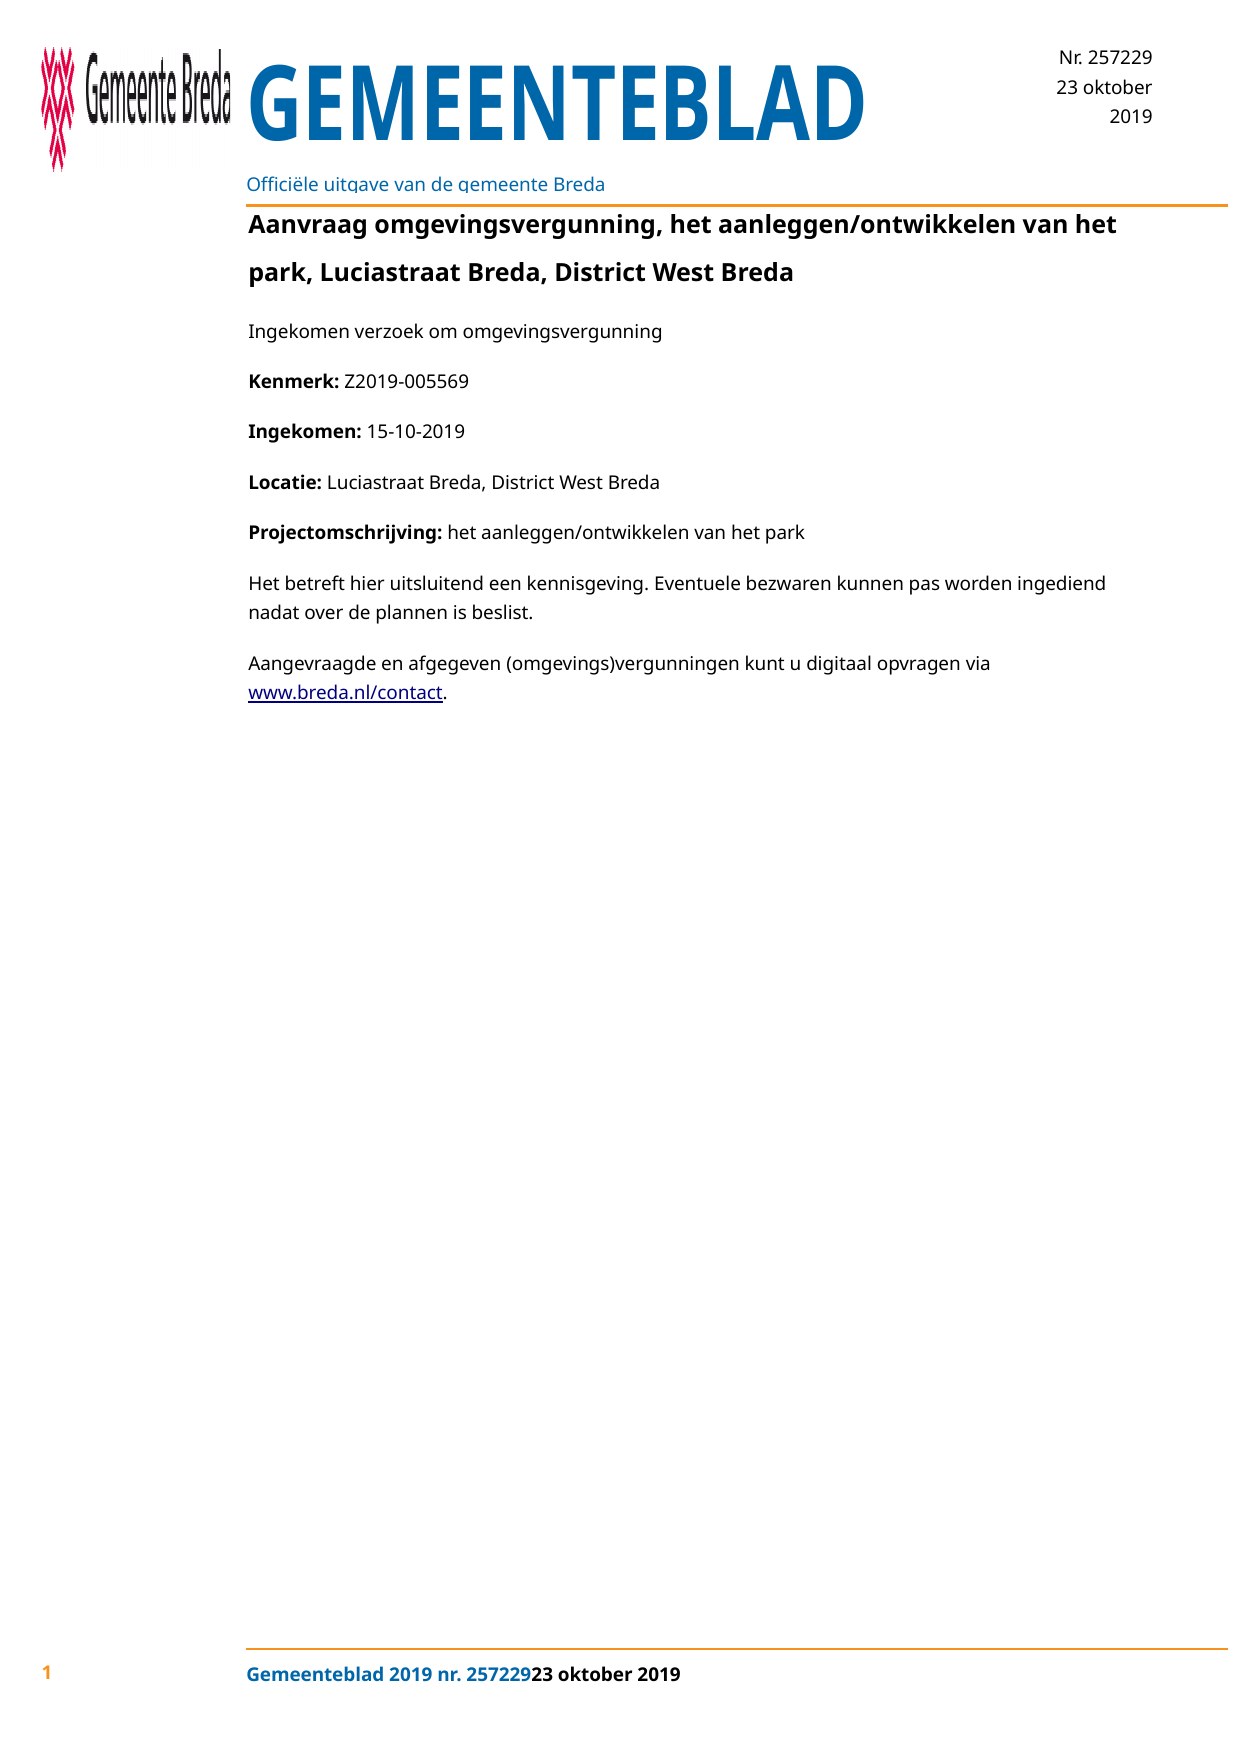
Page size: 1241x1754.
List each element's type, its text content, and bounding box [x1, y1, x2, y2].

text Aangevraagde en afgegeven (omgevings)vergunningen kunt u digitaal opvragen via www.breda.nl/contact. [248, 650, 1152, 705]
picture [41, 47, 231, 172]
text Ingekomen: 15-10-2019 [248, 419, 1152, 444]
text Projectomschrijving: het aanleggen/ontwikkelen van het park [248, 519, 1152, 545]
text Aanvraag omgevingsvergunning, het aanleggen/ontwikkelen van het park, Luciastraat Breda, District West Breda [248, 207, 1152, 288]
text Kenmerk: Z2019-005569 [248, 368, 1152, 394]
text Het betreft hier uitsluitend een kennisgeving. Eventuele bezwaren kunnen pas worden ingediend nadat over de plannen is beslist. [248, 570, 1152, 625]
text Locatie: Luciastraat Breda, District West Breda [248, 469, 1152, 495]
text Ingekomen verzoek om omgevingsvergunning [248, 318, 1152, 344]
